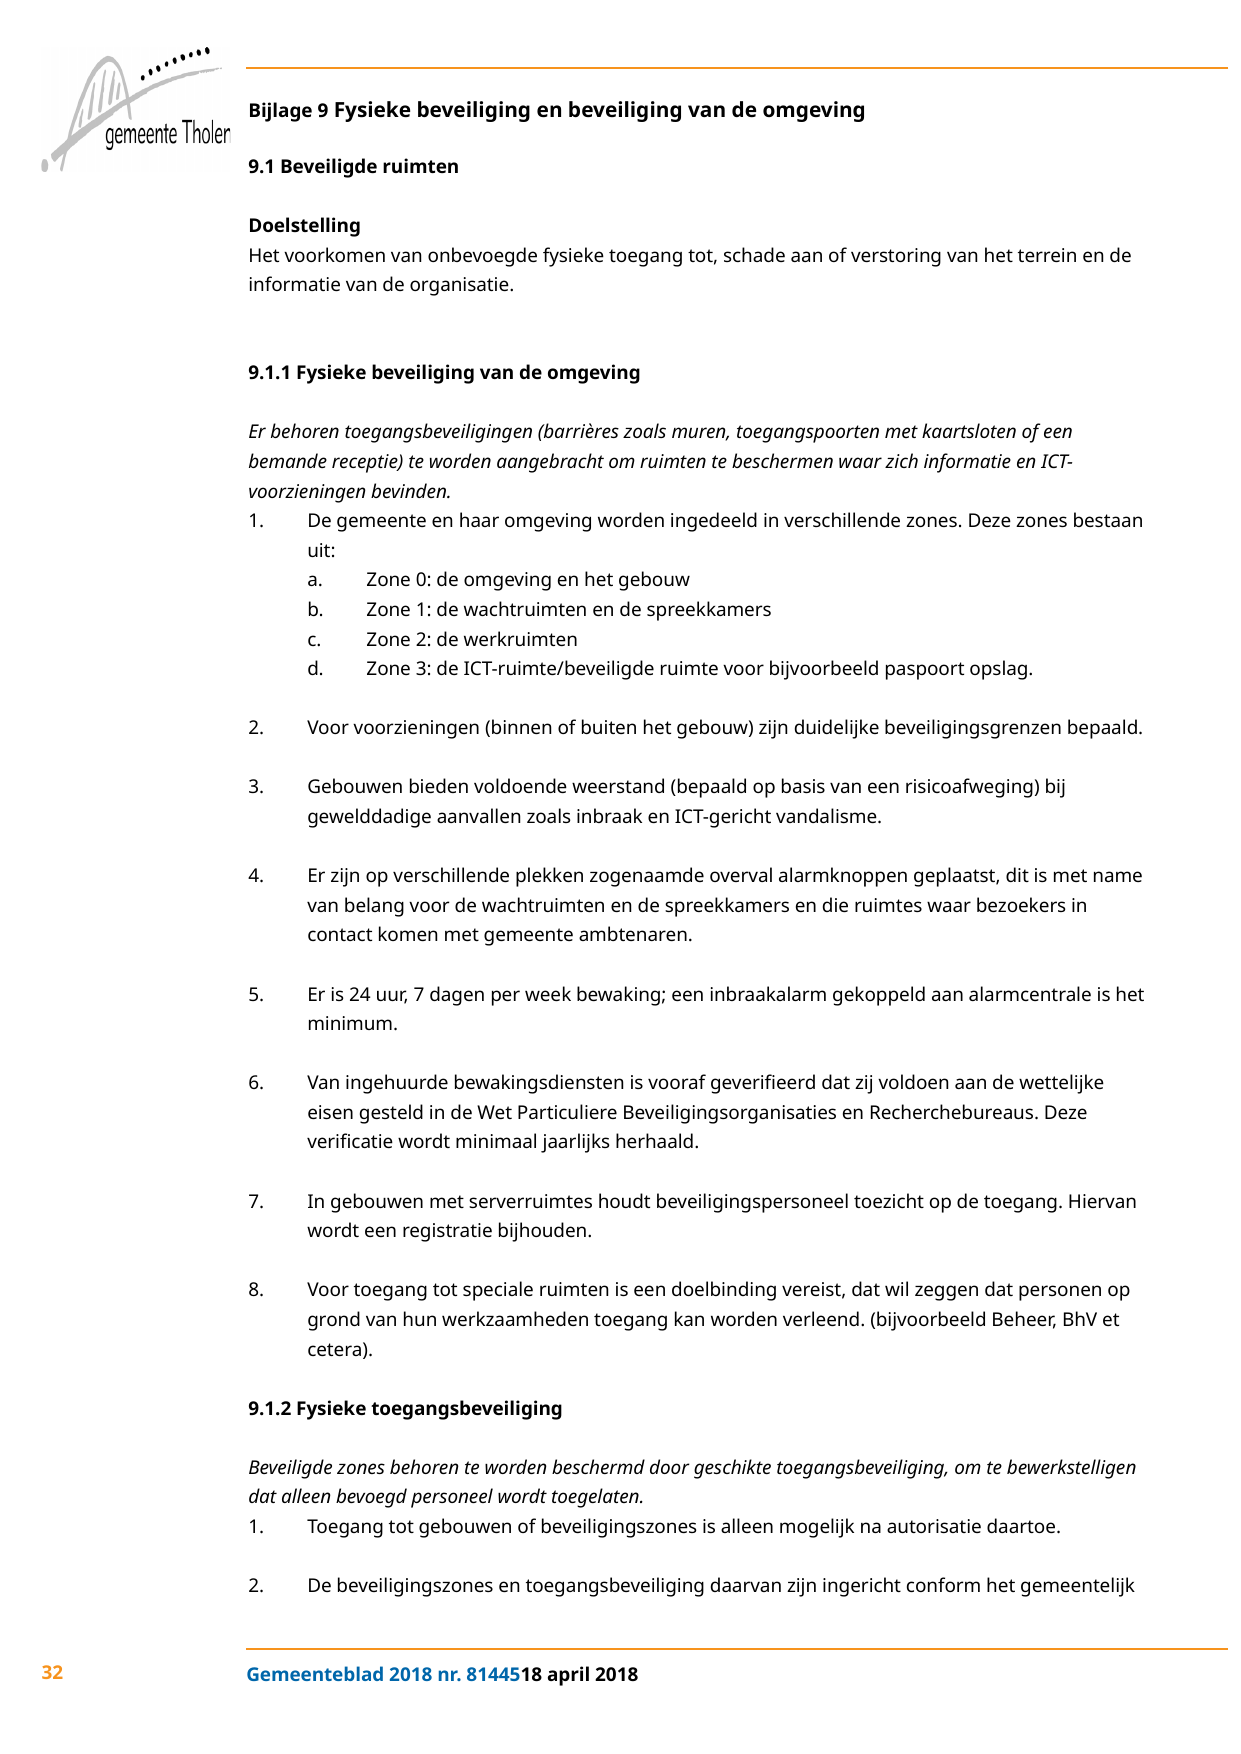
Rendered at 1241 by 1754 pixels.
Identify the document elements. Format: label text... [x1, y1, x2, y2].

table_header Doelstelling Het voorkomen van onbevoegde fysieke toegang tot, schade aan of verstoring van het terrein en de informatie van de organisatie. [248, 212, 1152, 327]
text Er behoren toegangsbeveiligingen (barrières zoals muren, toegangspoorten met kaartsloten of een bemande receptie) te worden aangebracht om ruimten te beschermen waar zich informatie en ICT-voorzieningen bevinden. [248, 419, 1152, 503]
text 9.1 Beveiligde ruimten [248, 153, 1152, 179]
list Zone 0: de omgeving en het gebouw [307, 567, 1152, 592]
list Er is 24 uur, 7 dagen per week bewaking; een inbraakalarm gekoppeld aan alarmcentrale is het minimum. [248, 981, 1152, 1036]
text Beveiligde zones behoren te worden beschermd door geschikte toegangsbeveiliging, om te bewerkstelligen dat alleen bevoegd personeel wordt toegelaten. [248, 1454, 1152, 1509]
list Van ingehuurde bewakingsdiensten is vooraf geverifieerd dat zij voldoen aan de wettelijke eisen gesteld in de Wet Particuliere Beveiligingsorganisaties en Recherchebureaus. Deze verificatie wordt minimaal jaarlijks herhaald. [248, 1069, 1152, 1154]
list In gebouwen met serverruimtes houdt beveiligingspersoneel toezicht op de toegang. Hiervan wordt een registratie bijhouden. [248, 1188, 1152, 1243]
list Er zijn op verschillende plekken zogenaamde overval alarmknoppen geplaatst, dit is met name van belang voor de wachtruimten en de spreekkamers en die ruimtes waar bezoekers in contact komen met gemeente ambtenaren. [248, 862, 1152, 947]
list Zone 1: de wachtruimten en de spreekkamers [307, 596, 1152, 622]
list De beveiligingszones en toegangsbeveiliging daarvan zijn ingericht conform het gemeentelijk [248, 1572, 1152, 1598]
list Voor toegang tot speciale ruimten is een doelbinding vereist, dat wil zeggen dat personen op grond van hun werkzaamheden toegang kan worden verleend. (bijvoorbeeld Beheer, BhV et cetera). [248, 1277, 1152, 1361]
text Bijlage 9 Fysieke beveiliging en beveiliging van de omgeving [248, 95, 1152, 123]
text 9.1.1 Fysieke beveiliging van de omgeving [248, 359, 1152, 385]
list Toegang tot gebouwen of beveiligingszones is alleen mogelijk na autorisatie daartoe. [248, 1513, 1152, 1539]
picture [41, 47, 231, 172]
list Zone 2: de werkruimten [307, 626, 1152, 651]
list Voor voorzieningen (binnen of buiten het gebouw) zijn duidelijke beveiligingsgrenzen bepaald. [248, 714, 1152, 740]
text 9.1.2 Fysieke toegangsbeveiliging [248, 1395, 1152, 1421]
list Gebouwen bieden voldoende weerstand (bepaald op basis van een risicoafweging) bij gewelddadige aanvallen zoals inbraak en ICT-gericht vandalisme. [248, 774, 1152, 829]
list Zone 3: de ICT-ruimte/beveiligde ruimte voor bijvoorbeeld paspoort opslag. [307, 655, 1152, 681]
list De gemeente en haar omgeving worden ingedeeld in verschillende zones. Deze zones bestaan uit: [248, 507, 1152, 563]
